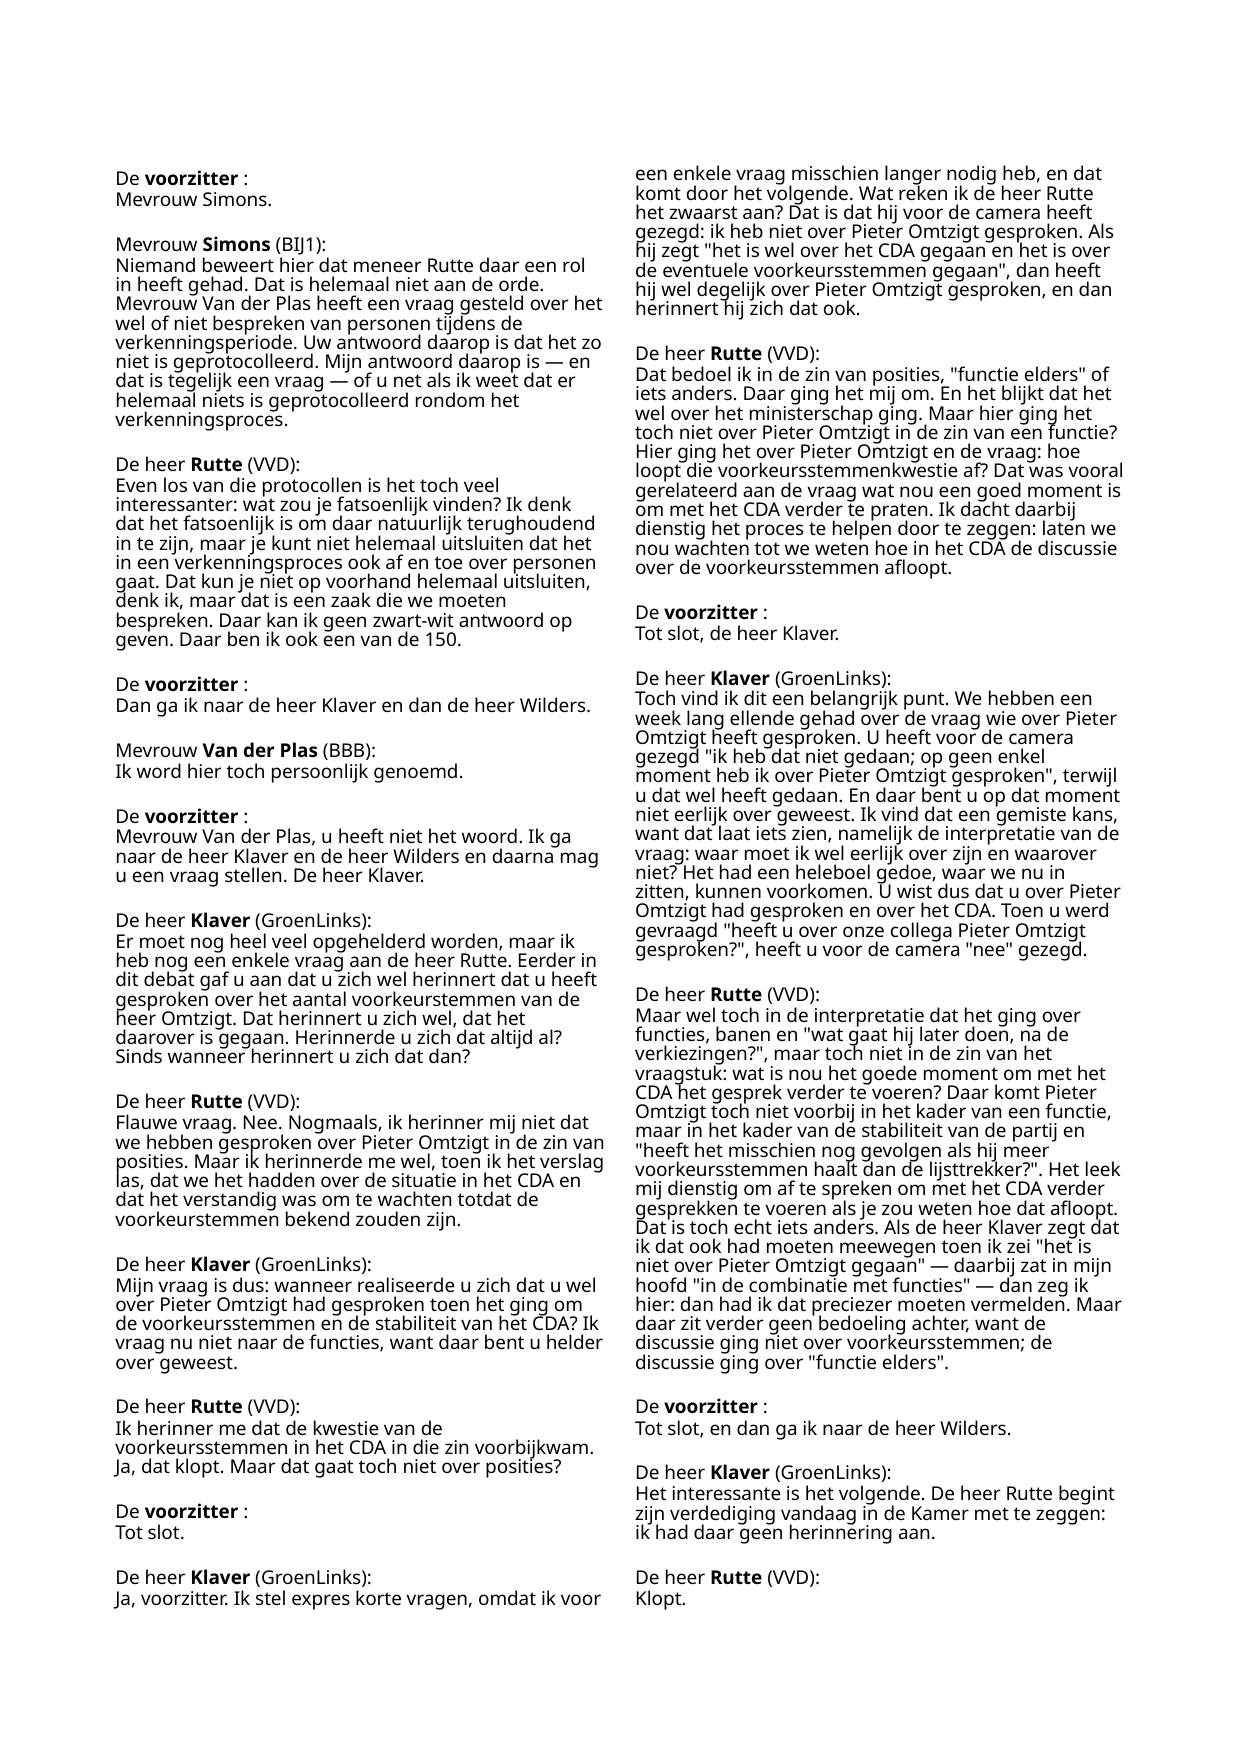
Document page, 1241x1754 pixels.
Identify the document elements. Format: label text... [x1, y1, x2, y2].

text De voorzitter : [115, 671, 605, 697]
text een enkele vraag misschien langer nodig heb, en dat komt door het volgende. Wat reken ik de heer Rutte het zwaarst aan? Dat is dat hij voor de camera heeft gezegd: ik heb niet over Pieter Omtzigt gesproken. Als hij zegt "het is wel over het CDA gegaan en het is over de eventuele voorkeursstemmen gegaan", dan heeft hij wel degelijk over Pieter Omtzigt gesproken, en dan herinnert hij zich dat ook. [635, 165, 1125, 319]
text De voorzitter : [635, 599, 1125, 624]
text De voorzitter : [115, 165, 605, 191]
text De heer Rutte (VVD): [115, 1089, 605, 1114]
text De heer Klaver (GroenLinks): [115, 1251, 605, 1277]
text De heer Rutte (VVD): [115, 451, 605, 477]
text De heer Klaver (GroenLinks): [115, 907, 605, 933]
text De heer Rutte (VVD): [115, 1394, 605, 1419]
text De heer Klaver (GroenLinks): [635, 665, 1125, 690]
text Ik word hier toch persoonlijk genoemd. [115, 763, 605, 782]
text De voorzitter : [115, 1498, 605, 1524]
text De voorzitter : [635, 1394, 1125, 1419]
text Dat bedoel ik in de zin van posities, "functie elders" of iets anders. Daar ging het mij om. En het blijkt dat het wel over het ministerschap ging. Maar hier ging het toch niet over Pieter Omtzigt in de zin van een functie? Hier ging het over Pieter Omtzigt en de vraag: hoe loopt die voorkeursstemmenkwestie af? Dat was vooral gerelateerd aan de vraag wat nou een goed moment is om met het CDA verder te praten. Ik dacht daarbij dienstig het proces te helpen door te zeggen: laten we nou wachten tot we weten hoe in het CDA de discussie over de voorkeursstemmen afloopt. [635, 366, 1125, 578]
text Ja, voorzitter. Ik stel expres korte vragen, omdat ik voor [115, 1590, 605, 1609]
text De heer Klaver (GroenLinks): [115, 1564, 605, 1590]
text Maar wel toch in de interpretatie dat het ging over functies, banen en "wat gaat hij later doen, na de verkiezingen?", maar toch niet in de zin van het vraagstuk: wat is nou het goede moment om met het CDA het gesprek verder te voeren? Daar komt Pieter Omtzigt toch niet voorbij in het kader van een functie, maar in het kader van de stabiliteit van de partij en "heeft het misschien nog gevolgen als hij meer voorkeursstemmen haalt dan de lijsttrekker?". Het leek mij dienstig om af te spreken om met het CDA verder gesprekken te voeren als je zou weten hoe dat afloopt. Dat is toch echt iets anders. Als de heer Klaver zegt dat ik dat ook had moeten meewegen toen ik zei "het is niet over Pieter Omtzigt gegaan" — daarbij zat in mijn hoofd "in de combinatie met functies" — dan zeg ik hier: dan had ik dat preciezer moeten vermelden. Maar daar zit verder geen bedoeling achter, want de discussie ging niet over voorkeursstemmen; de discussie ging over "functie elders". [635, 1007, 1125, 1373]
text Toch vind ik dit een belangrijk punt. We hebben een week lang ellende gehad over de vraag wie over Pieter Omtzigt heeft gesproken. U heeft voor de camera gezegd "ik heb dat niet gedaan; op geen enkel moment heb ik over Pieter Omtzigt gesproken", terwijl u dat wel heeft gedaan. En daar bent u op dat moment niet eerlijk over geweest. Ik vind dat een gemiste kans, want dat laat iets zien, namelijk de interpretatie van de vraag: waar moet ik wel eerlijk over zijn en waarover niet? Het had een heleboel gedoe, waar we nu in zitten, kunnen voorkomen. U wist dus dat u over Pieter Omtzigt had gesproken en over het CDA. Toen u werd gevraagd "heeft u over onze collega Pieter Omtzigt gesproken?", heeft u voor de camera "nee" gezegd. [635, 690, 1125, 960]
text Mevrouw Van der Plas, u heeft niet het woord. Ik ga naar de heer Klaver en de heer Wilders en daarna mag u een vraag stellen. De heer Klaver. [115, 828, 605, 886]
text Ik herinner me dat de kwestie van de voorkeursstemmen in het CDA in die zin voorbijkwam. Ja, dat klopt. Maar dat gaat toch niet over posities? [115, 1419, 605, 1477]
text Tot slot, en dan ga ik naar de heer Wilders. [635, 1419, 1125, 1439]
text De heer Klaver (GroenLinks): [635, 1459, 1125, 1485]
text Mevrouw Van der Plas (BBB): [115, 737, 605, 763]
text Het interessante is het volgende. De heer Rutte begint zijn verdediging vandaag in de Kamer met te zeggen: ik had daar geen herinnering aan. [635, 1485, 1125, 1543]
text Niemand beweert hier dat meneer Rutte daar een rol in heeft gehad. Dat is helemaal niet aan de orde. Mevrouw Van der Plas heeft een vraag gesteld over het wel of niet bespreken van personen tijdens de verkenningsperiode. Uw antwoord daarop is dat het zo niet is geprotocolleerd. Mijn antwoord daarop is — en dat is tegelijk een vraag — of u net als ik weet dat er helemaal niets is geprotocolleerd rondom het verkenningsproces. [115, 257, 605, 430]
text Er moet nog heel veel opgehelderd worden, maar ik heb nog een enkele vraag aan de heer Rutte. Eerder in dit debat gaf u aan dat u zich wel herinnert dat u heeft gesproken over het aantal voorkeurstemmen van de heer Omtzigt. Dat herinnert u zich wel, dat het daarover is gegaan. Herinnerde u zich dat altijd al? Sinds wanneer herinnert u zich dat dan? [115, 933, 605, 1068]
text Mijn vraag is dus: wanneer realiseerde u zich dat u wel over Pieter Omtzigt had gesproken toen het ging om de voorkeursstemmen en de stabiliteit van het CDA? Ik vraag nu niet naar de functies, want daar bent u helder over geweest. [115, 1277, 605, 1373]
text Mevrouw Simons. [115, 191, 605, 210]
text De heer Rutte (VVD): [635, 1564, 1125, 1590]
text Flauwe vraag. Nee. Nogmaals, ik herinner mij niet dat we hebben gesproken over Pieter Omtzigt in de zin van posities. Maar ik herinnerde me wel, toen ik het verslag las, dat we het hadden over de situatie in het CDA en dat het verstandig was om te wachten totdat de voorkeurstemmen bekend zouden zijn. [115, 1114, 605, 1230]
text Even los van die protocollen is het toch veel interessanter: wat zou je fatsoenlijk vinden? Ik denk dat het fatsoenlijk is om daar natuurlijk terughoudend in te zijn, maar je kunt niet helemaal uitsluiten dat het in een verkenningsproces ook af en toe over personen gaat. Dat kun je niet op voorhand helemaal uitsluiten, denk ik, maar dat is een zaak die we moeten bespreken. Daar kan ik geen zwart-wit antwoord op geven. Daar ben ik ook een van de 150. [115, 477, 605, 650]
text Tot slot. [115, 1524, 605, 1543]
text De heer Rutte (VVD): [635, 340, 1125, 366]
text De heer Rutte (VVD): [635, 981, 1125, 1007]
text Tot slot, de heer Klaver. [635, 624, 1125, 644]
text Klopt. [635, 1590, 1125, 1609]
text De voorzitter : [115, 803, 605, 828]
text Mevrouw Simons (BIJ1): [115, 231, 605, 257]
text Dan ga ik naar de heer Klaver en dan de heer Wilders. [115, 697, 605, 716]
